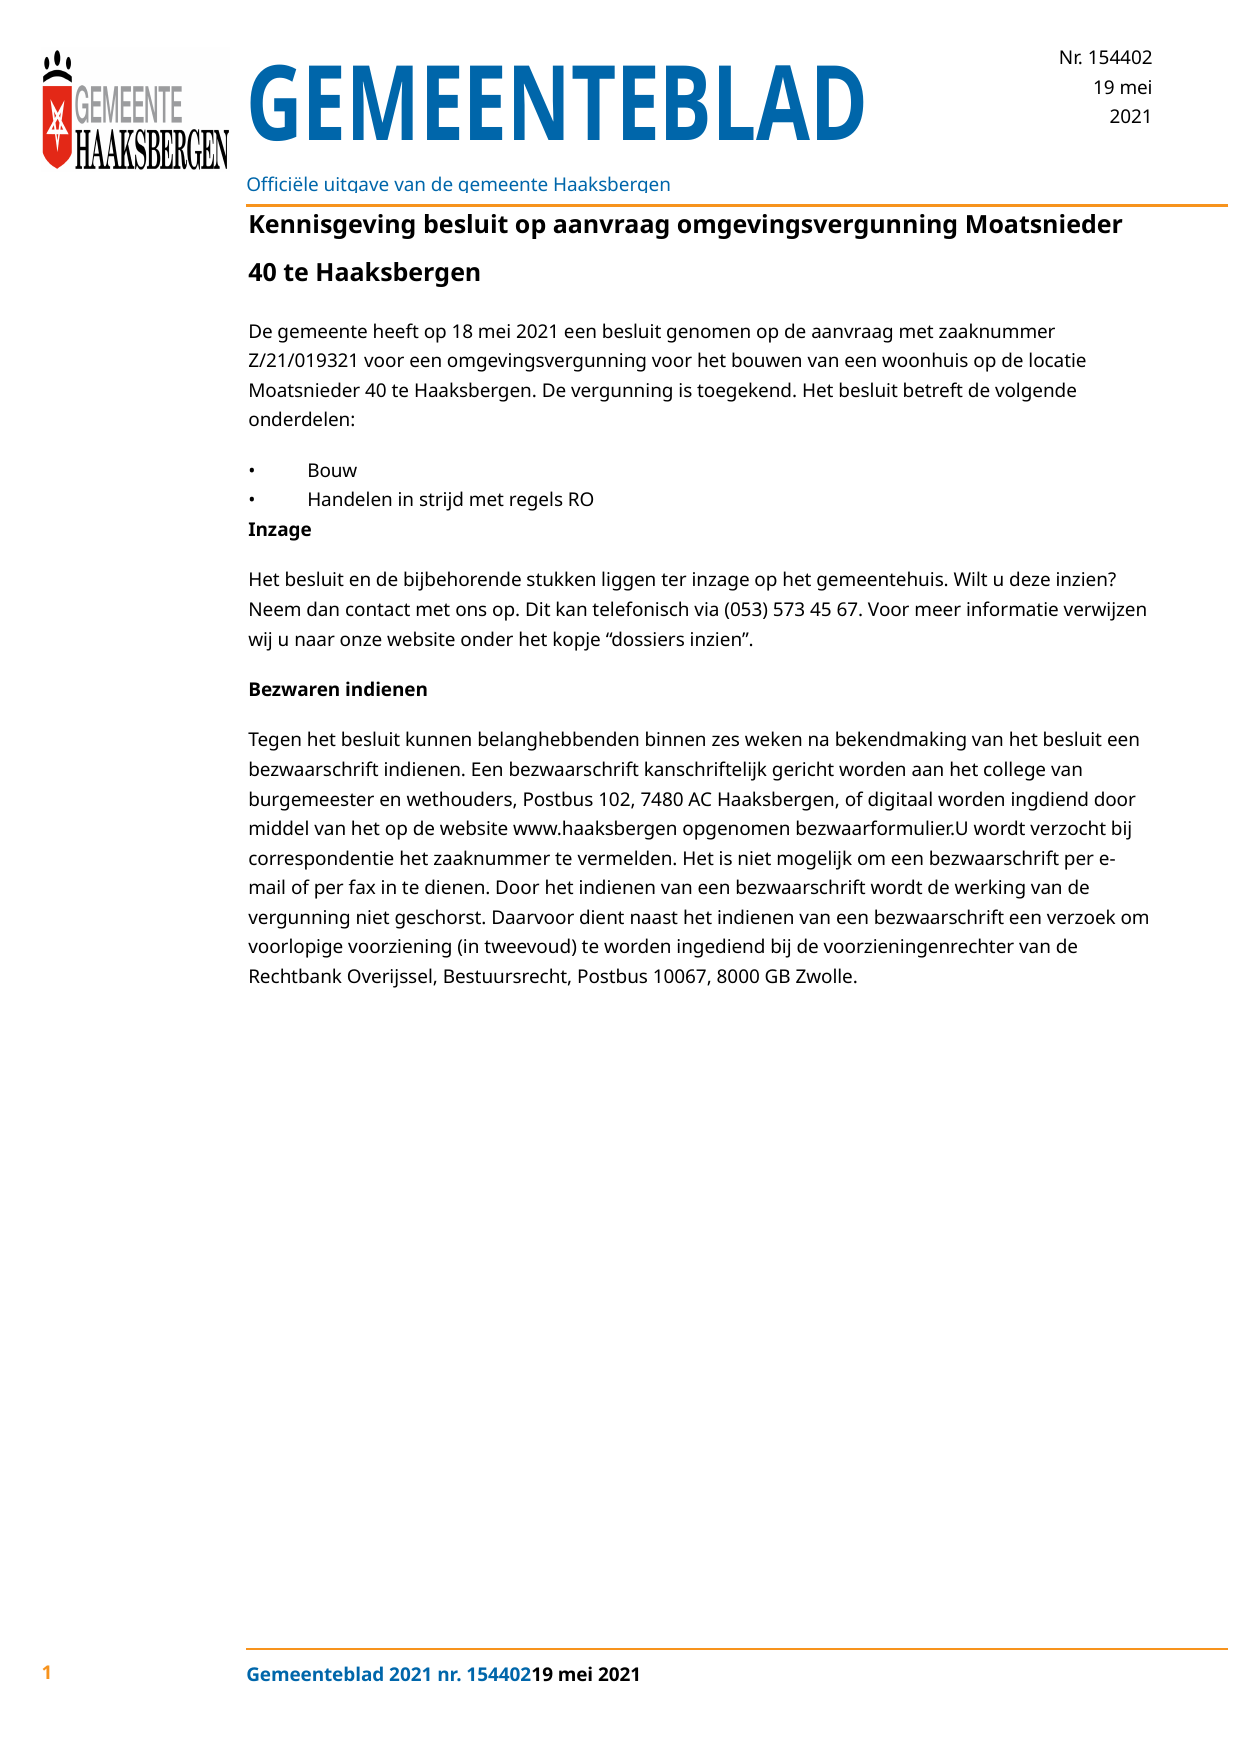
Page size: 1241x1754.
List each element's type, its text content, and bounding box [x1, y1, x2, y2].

text Kennisgeving besluit op aanvraag omgevingsvergunning Moatsnieder 40 te Haaksbergen [248, 207, 1152, 288]
picture [41, 47, 231, 172]
text Het besluit en de bijbehorende stukken liggen ter inzage op het gemeentehuis. Wilt u deze inzien? Neem dan contact met ons op. Dit kan telefonisch via (053) 573 45 67. Voor meer informatie verwijzen wij u naar onze website onder het kopje “dossiers inzien”. [248, 567, 1152, 652]
list Handelen in strijd met regels RO [248, 487, 1152, 512]
list Bouw [248, 457, 1152, 483]
text De gemeente heeft op 18 mei 2021 een besluit genomen op de aanvraag met zaaknummer Z/21/019321 voor een omgevingsvergunning voor het bouwen van een woonhuis op de locatie Moatsnieder 40 te Haaksbergen. De vergunning is toegekend. Het besluit betreft de volgende onderdelen: [248, 318, 1152, 432]
text Inzage [248, 516, 1152, 542]
text Tegen het besluit kunnen belanghebbenden binnen zes weken na bekendmaking van het besluit een bezwaarschrift indienen. Een bezwaarschrift kanschriftelijk gericht worden aan het college van burgemeester en wethouders, Postbus 102, 7480 AC Haaksbergen, of digitaal worden ingdiend door middel van het op de website www.haaksbergen opgenomen bezwaarformulier.U wordt verzocht bij correspondentie het zaaknummer te vermelden. Het is niet mogelijk om een bezwaarschrift per e-mail of per fax in te dienen. Door het indienen van een bezwaarschrift wordt de werking van de vergunning niet geschorst. Daarvoor dient naast het indienen van een bezwaarschrift een verzoek om voorlopige voorziening (in tweevoud) te worden ingediend bij de voorzieningenrechter van de Rechtbank Overijssel, Bestuursrecht, Postbus 10067, 8000 GB Zwolle. [248, 727, 1152, 989]
text Bezwaren indienen [248, 676, 1152, 702]
